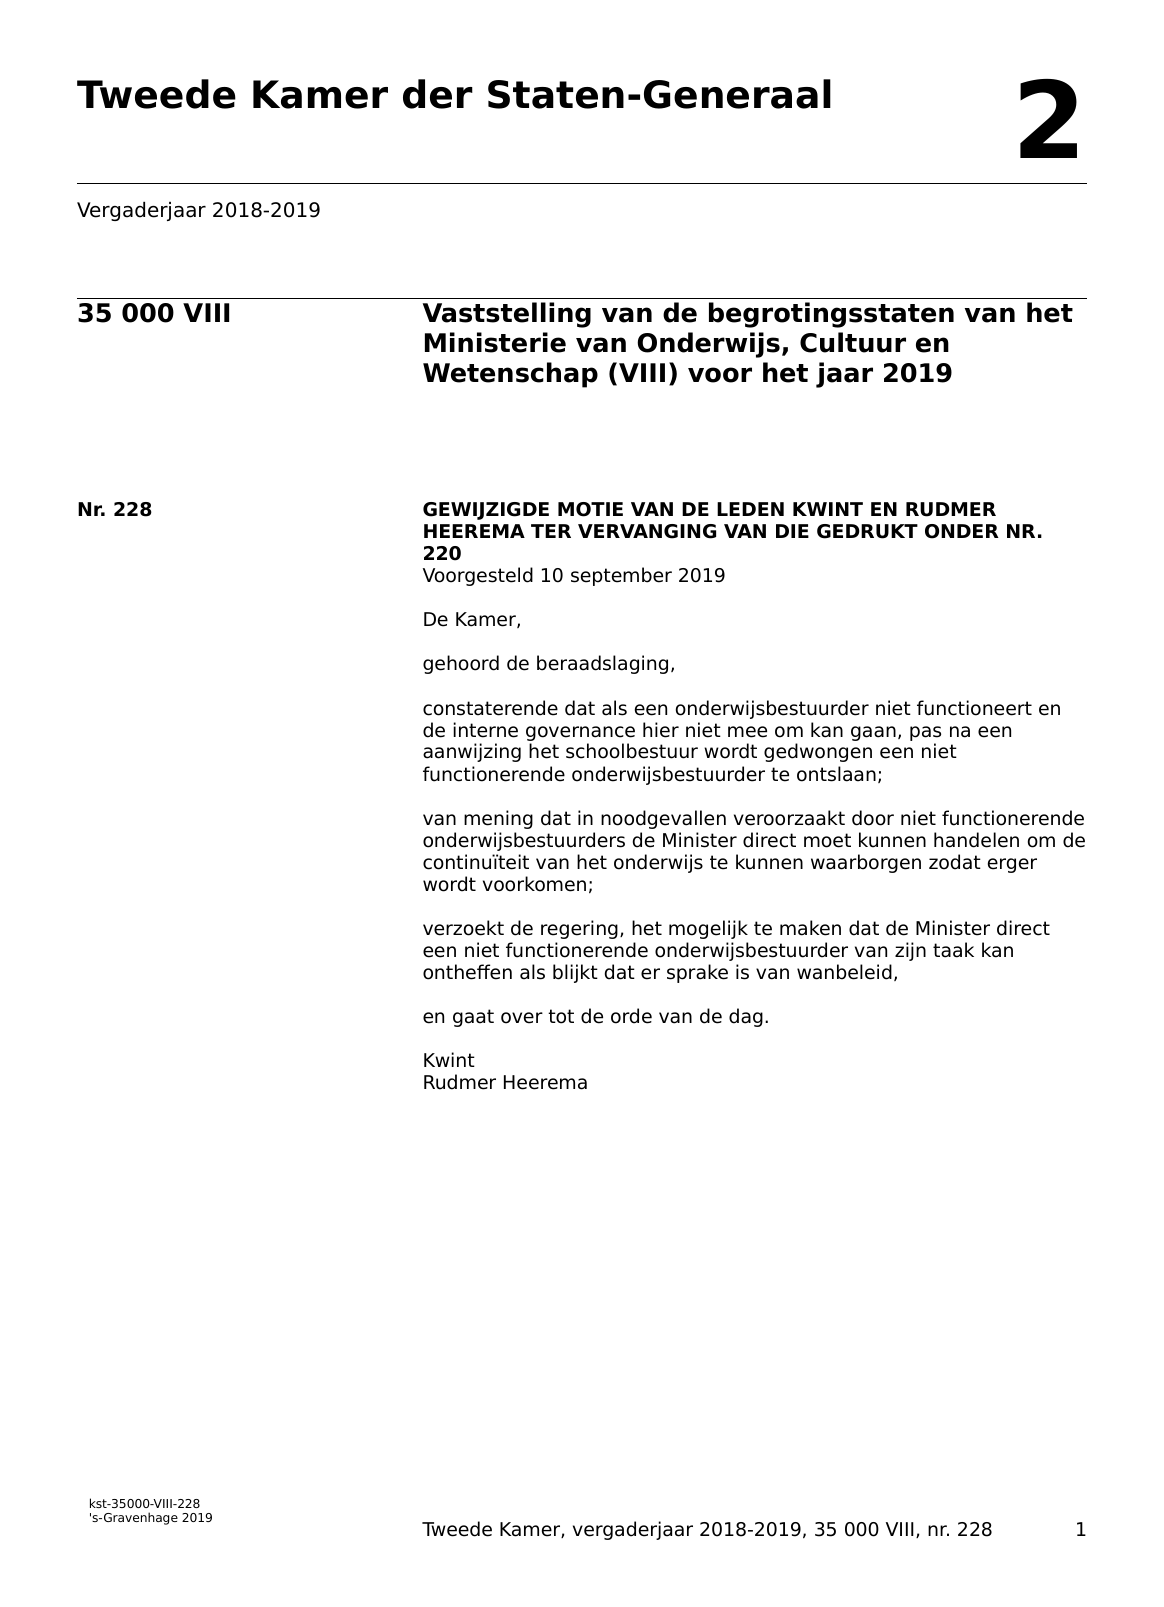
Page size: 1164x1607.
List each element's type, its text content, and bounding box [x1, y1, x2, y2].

table_cell Vergaderjaar 2018-2019 [77, 184, 1087, 298]
text 's-Gravenhage 2019 [88, 1511, 323, 1525]
table_header 2 [886, 59, 1087, 183]
text De Kamer, [422, 609, 1087, 631]
text gehoord de beraadslaging, [422, 653, 1087, 675]
table_header Tweede Kamer der Staten-Generaal [77, 59, 886, 183]
text Rudmer Heerema [422, 1072, 1087, 1094]
text van mening dat in noodgevallen veroorzaakt door niet functionerende onderwijsbestuurders de Minister direct moet kunnen handelen om de continuïteit van het onderwijs te kunnen waarborgen zodat erger wordt voorkomen; [422, 808, 1087, 896]
subtitle Nr. 228 GEWIJZIGDE MOTIE VAN DE LEDEN KWINT EN RUDMER HEEREMA TER VERVANGING VAN DIE GEDRUKT ONDER NR. 220 [77, 499, 1087, 565]
text kst-35000-VIII-228 [88, 1497, 323, 1511]
text Kwint [422, 1050, 1087, 1072]
text en gaat over tot de orde van de dag. [422, 1006, 1087, 1028]
subtitle 35 000 VIII Vaststelling van de begrotingsstaten van het Ministerie van Onderwijs, Cultuur en Wetenschap (VIII) voor het jaar 2019 [77, 299, 1087, 388]
text Voorgesteld 10 september 2019 [422, 565, 1087, 587]
text verzoekt de regering, het mogelijk te maken dat de Minister direct een niet functionerende onderwijsbestuurder van zijn taak kan ontheffen als blijkt dat er sprake is van wanbeleid, [422, 918, 1087, 984]
text constaterende dat als een onderwijsbestuurder niet functioneert en de interne governance hier niet mee om kan gaan, pas na een aanwijzing het schoolbestuur wordt gedwongen een niet functionerende onderwijsbestuurder te ontslaan; [422, 697, 1087, 785]
